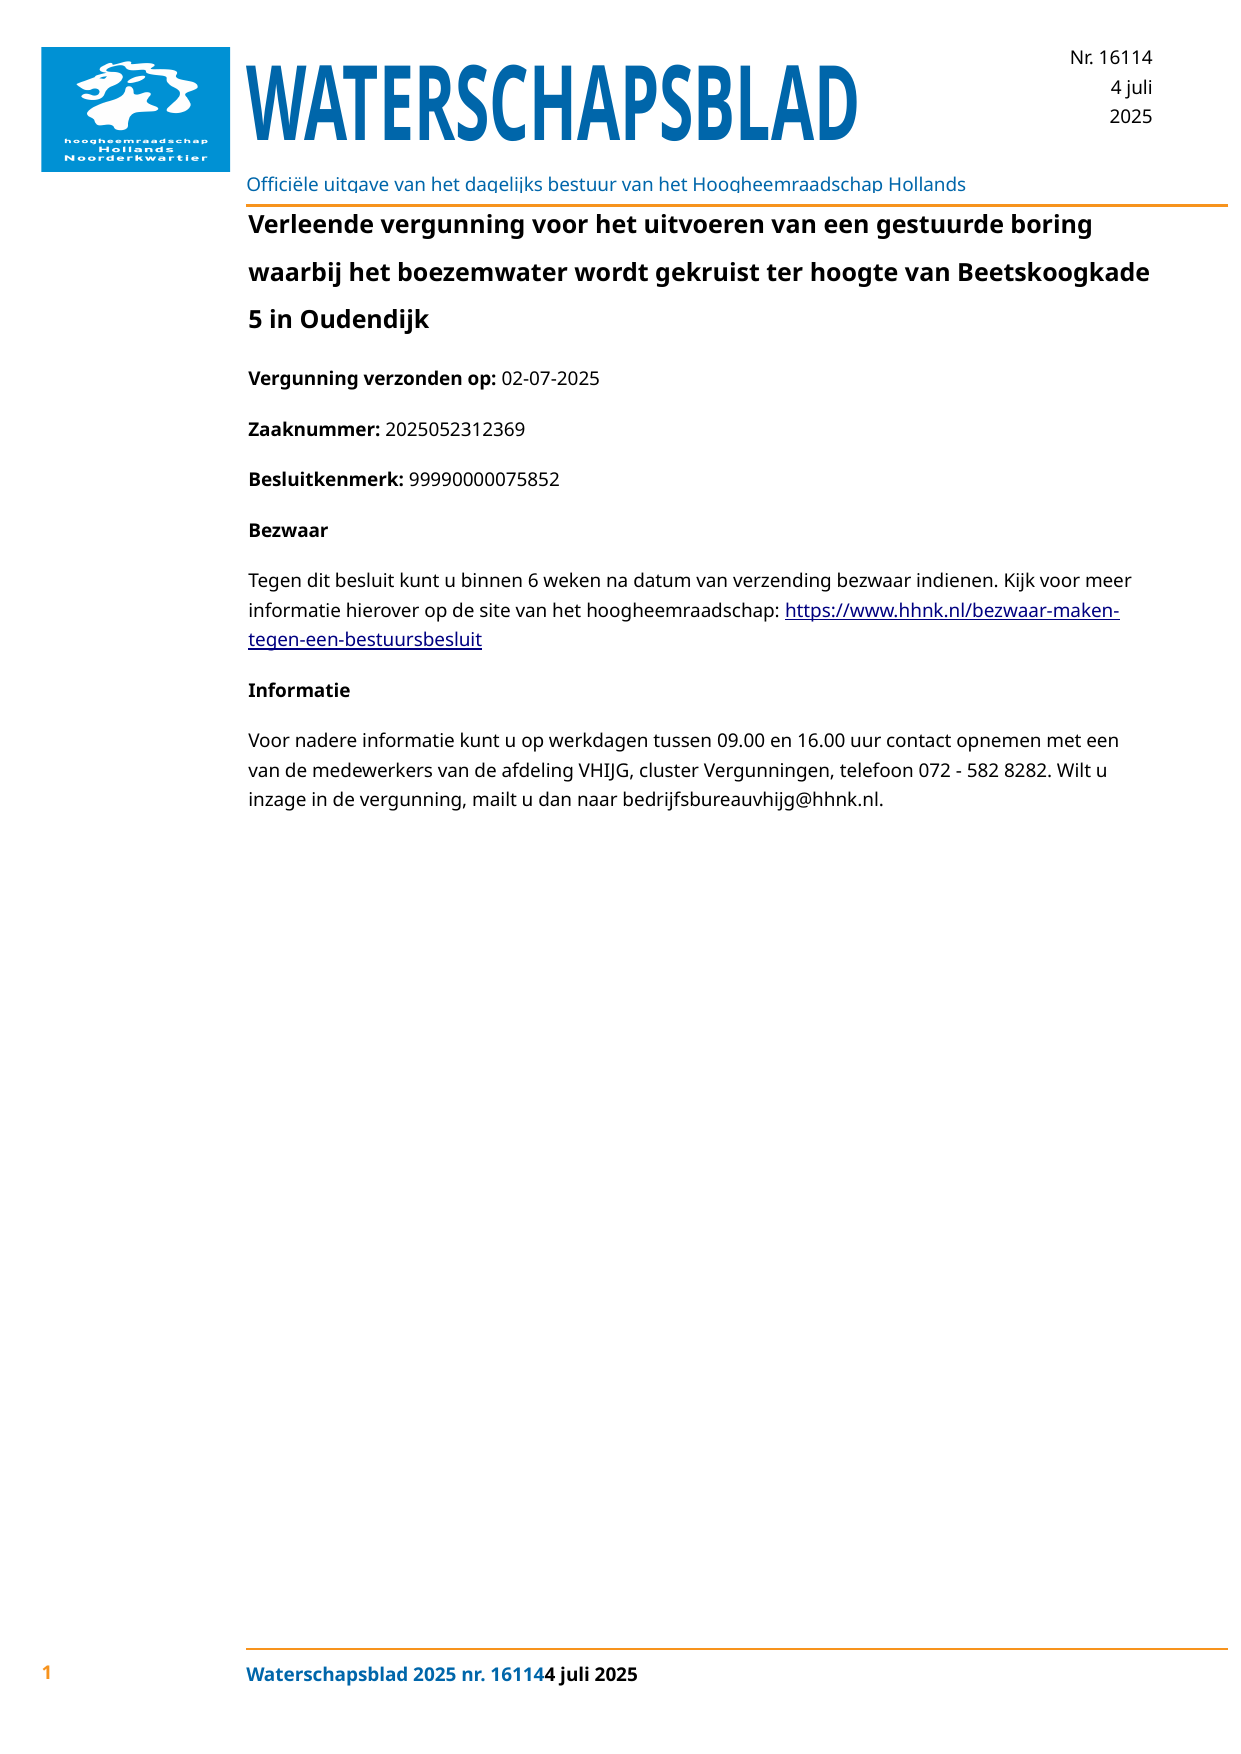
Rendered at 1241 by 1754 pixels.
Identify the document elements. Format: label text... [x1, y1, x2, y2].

text Bezwaar [248, 517, 1152, 542]
picture [129, 76, 144, 82]
text Verleende vergunning voor het uitvoeren van een gestuurde boring waarbij het boezemwater wordt gekruist ter hoogte van Beetskoogkade 5 in Oudendijk [248, 207, 1152, 336]
text Vergunning verzonden op: 02-07-2025 [248, 366, 1152, 391]
picture [118, 62, 197, 112]
text Voor nadere informatie kunt u op werkdagen tussen 09.00 en 16.00 uur contact opnemen met een van de medewerkers van de afdeling VHIJG, cluster Vergunningen, telefoon 072 - 582 8282. Wilt u inzage in de vergunning, mailt u dan naar bedrijfsbureauvhijg@hhnk.nl. [248, 727, 1152, 812]
text Besluitkenmerk: 99990000075852 [248, 466, 1152, 492]
text Tegen dit besluit kunt u binnen 6 weken na datum van verzending bezwaar indienen. Kijk voor meer informatie hierover op de site van het hoogheemraadschap: https://www.hhnk.nl/bezwaar-maken-tegen-een-bestuursbesluit [248, 567, 1152, 652]
picture [88, 87, 157, 130]
picture [78, 64, 122, 99]
text Informatie [248, 677, 1152, 702]
text Zaaknummer: 2025052312369 [248, 416, 1152, 442]
